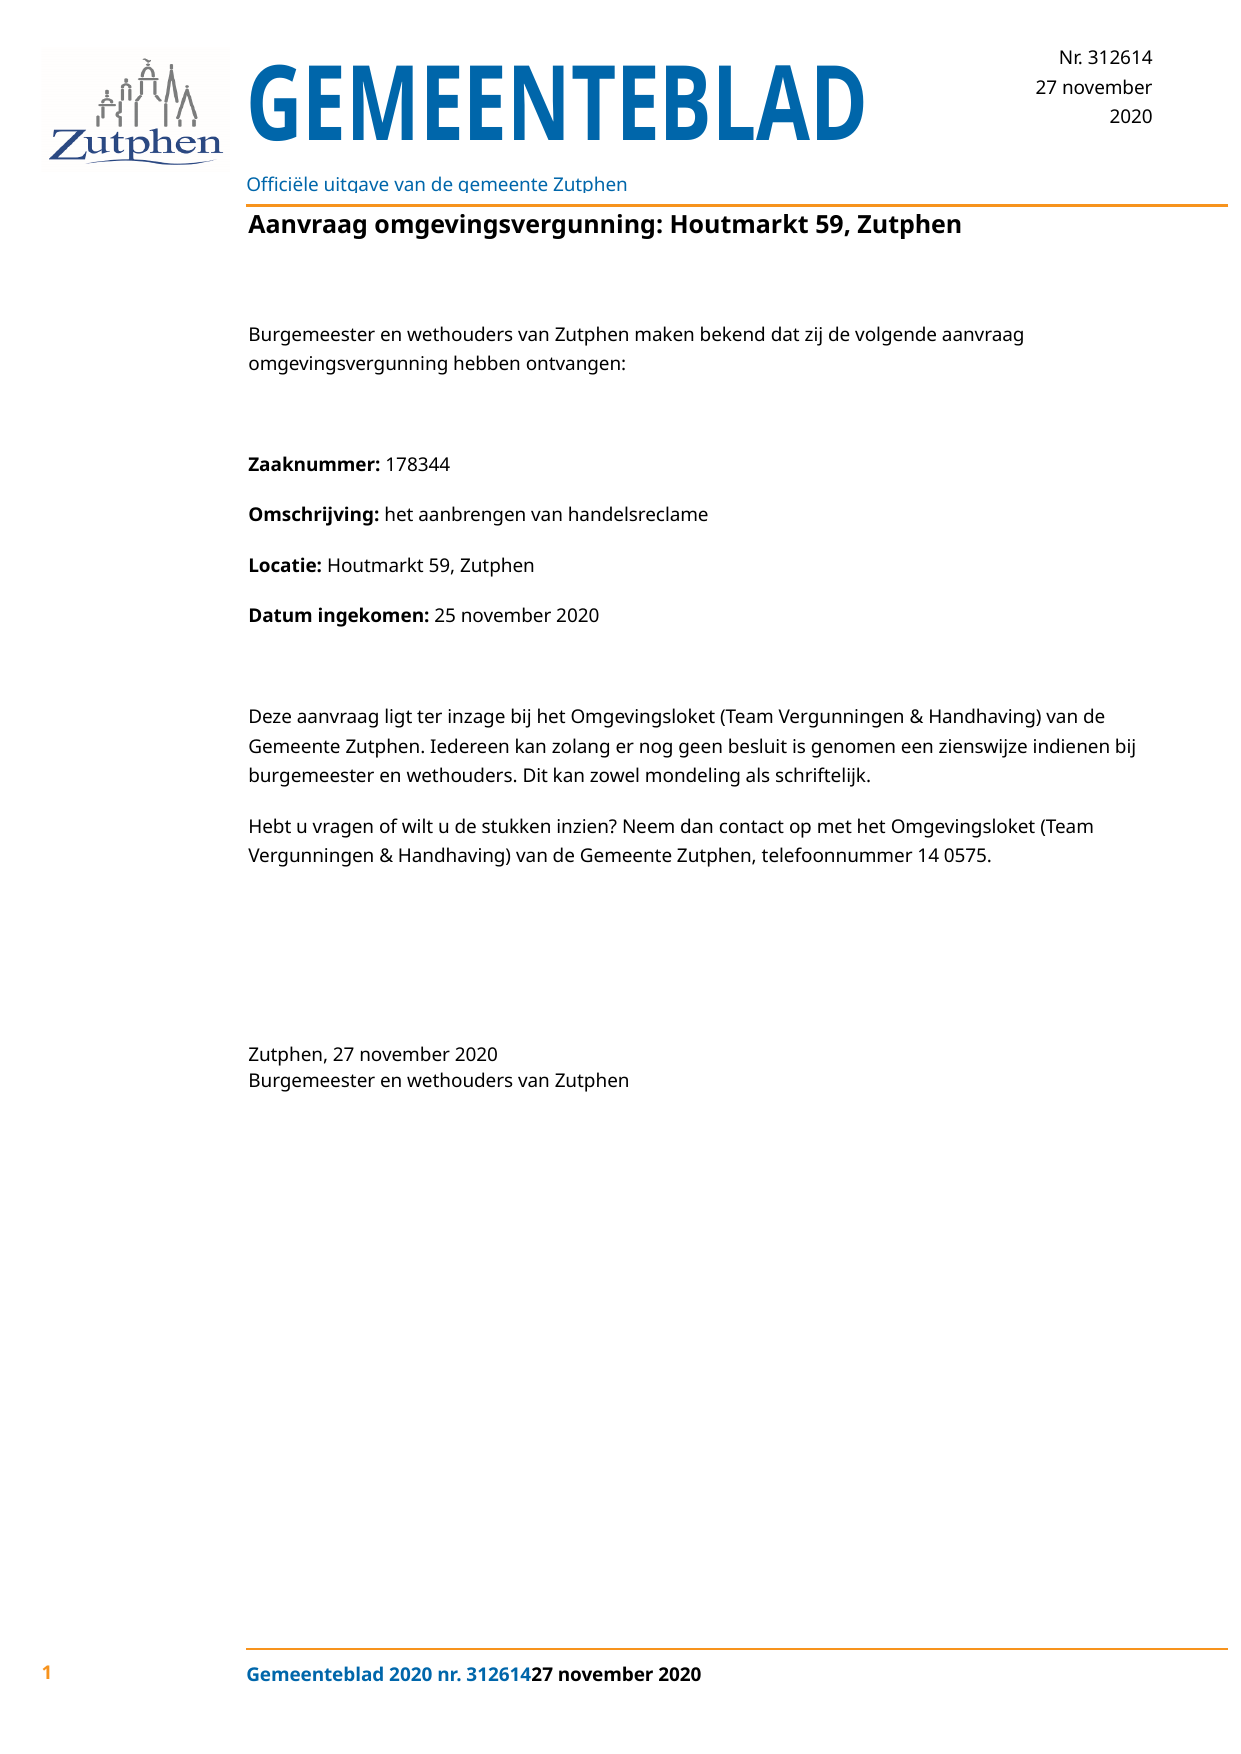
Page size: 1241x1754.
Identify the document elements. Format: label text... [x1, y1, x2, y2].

text Locatie: Houtmarkt 59, Zutphen [248, 552, 1152, 578]
text Datum ingekomen: 25 november 2020 [248, 602, 1152, 628]
picture [41, 47, 231, 172]
text Omschrijving: het aanbrengen van handelsreclame [248, 502, 1152, 527]
text Deze aanvraag ligt ter inzage bij het Omgevingsloket (Team Vergunningen & Handhaving) van de Gemeente Zutphen. Iedereen kan zolang er nog geen besluit is genomen een zienswijze indienen bij burgemeester en wethouders. Dit kan zowel mondeling als schriftelijk. [248, 703, 1152, 788]
text Burgemeester en wethouders van Zutphen maken bekend dat zij de volgende aanvraag omgevingsvergunning hebben ontvangen: [248, 321, 1152, 376]
text Burgemeester en wethouders van Zutphen [248, 1067, 1152, 1093]
text Zutphen, 27 november 2020 [248, 1041, 1152, 1067]
text Zaaknummer: 178344 [248, 451, 1152, 477]
text Aanvraag omgevingsvergunning: Houtmarkt 59, Zutphen [248, 207, 1152, 241]
text Hebt u vragen of wilt u de stukken inzien? Neem dan contact op met het Omgevingsloket (Team Vergunningen & Handhaving) van de Gemeente Zutphen, telefoonnummer 14 0575. [248, 813, 1152, 868]
